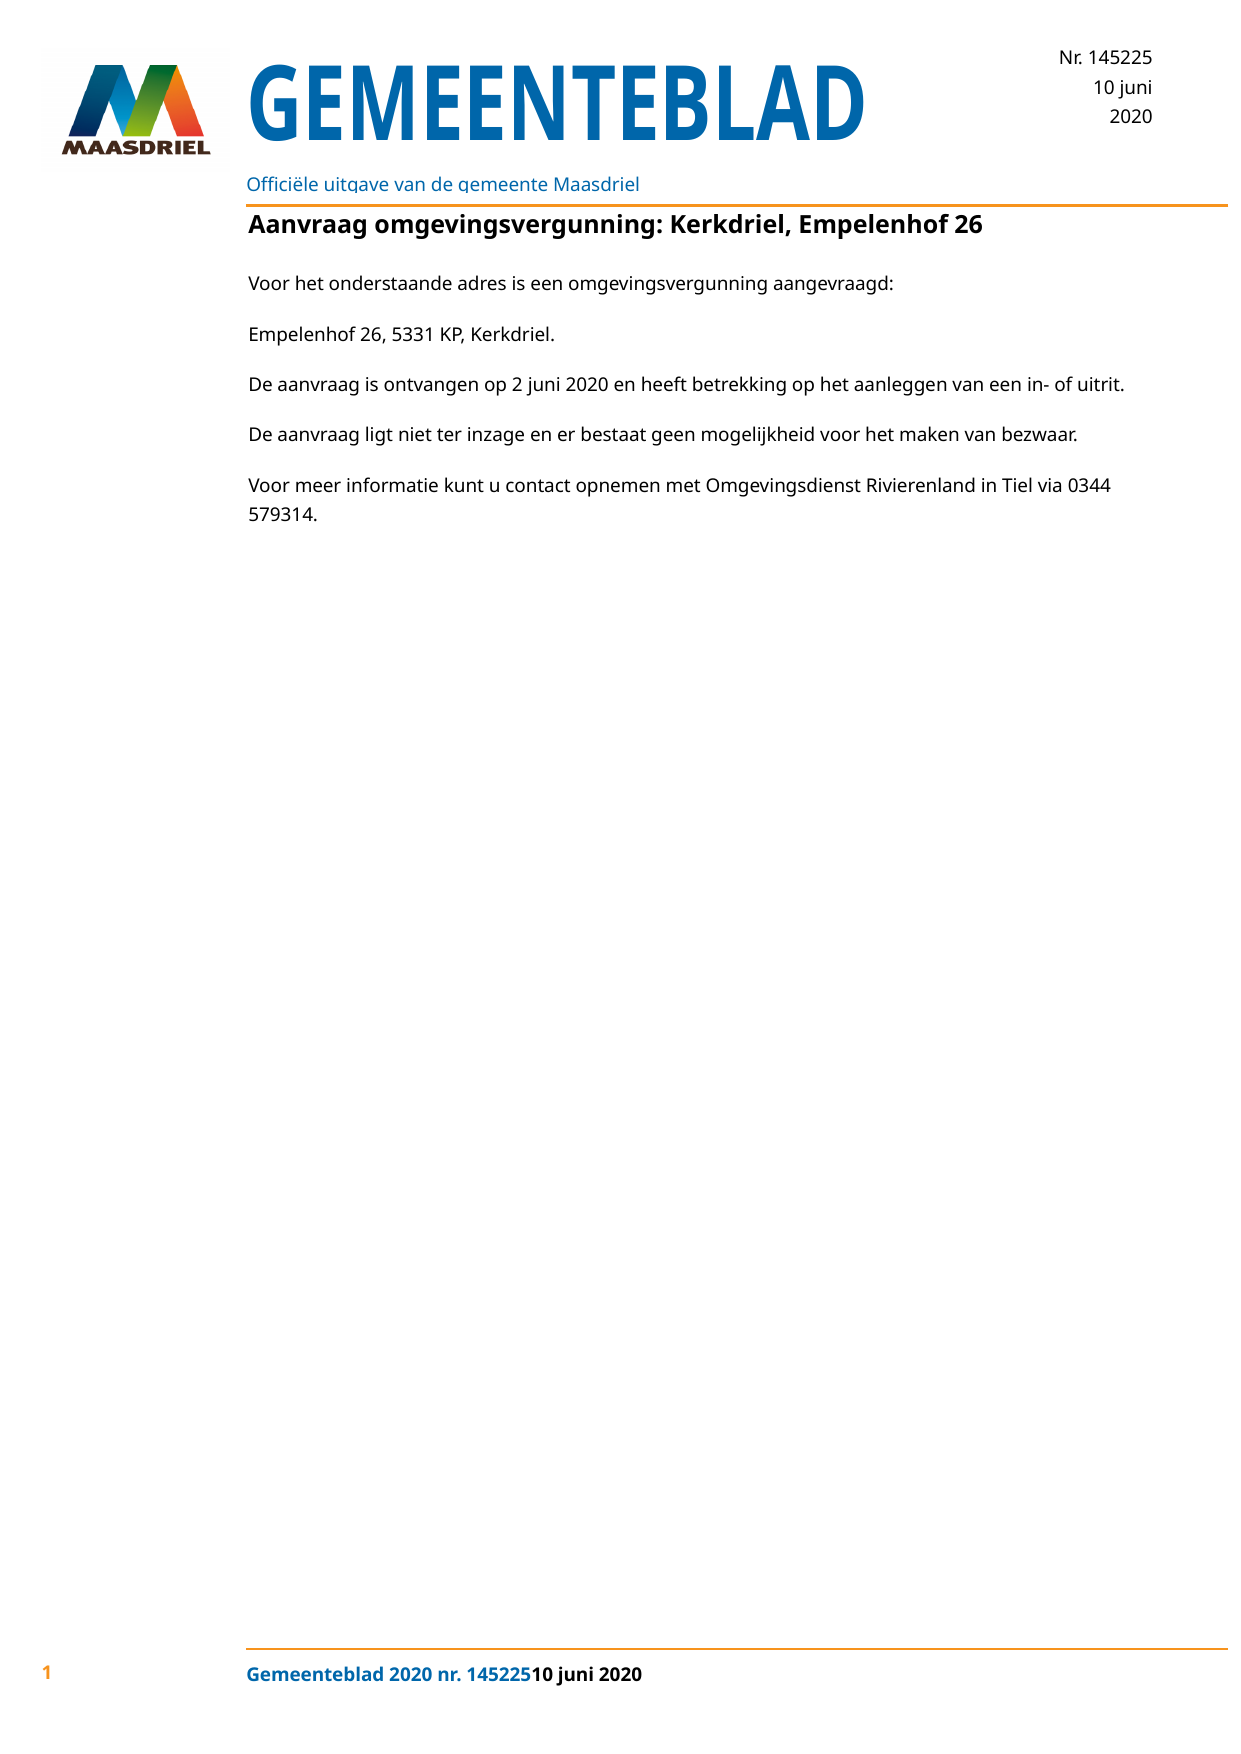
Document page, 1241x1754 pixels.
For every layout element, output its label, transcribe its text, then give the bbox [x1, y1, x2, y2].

text Empelenhof 26, 5331 KP, Kerkdriel. [248, 321, 1152, 346]
picture [41, 47, 231, 172]
text Voor meer informatie kunt u contact opnemen met Omgevingsdienst Rivierenland in Tiel via 0344 579314. [248, 472, 1152, 527]
text De aanvraag ligt niet ter inzage en er bestaat geen mogelijkheid voor het maken van bezwaar. [248, 422, 1152, 447]
text De aanvraag is ontvangen op 2 juni 2020 en heeft betrekking op het aanleggen van een in- of uitrit. [248, 371, 1152, 397]
text Voor het onderstaande adres is een omgevingsvergunning aangevraagd: [248, 270, 1152, 296]
text Aanvraag omgevingsvergunning: Kerkdriel, Empelenhof 26 [248, 207, 1152, 241]
